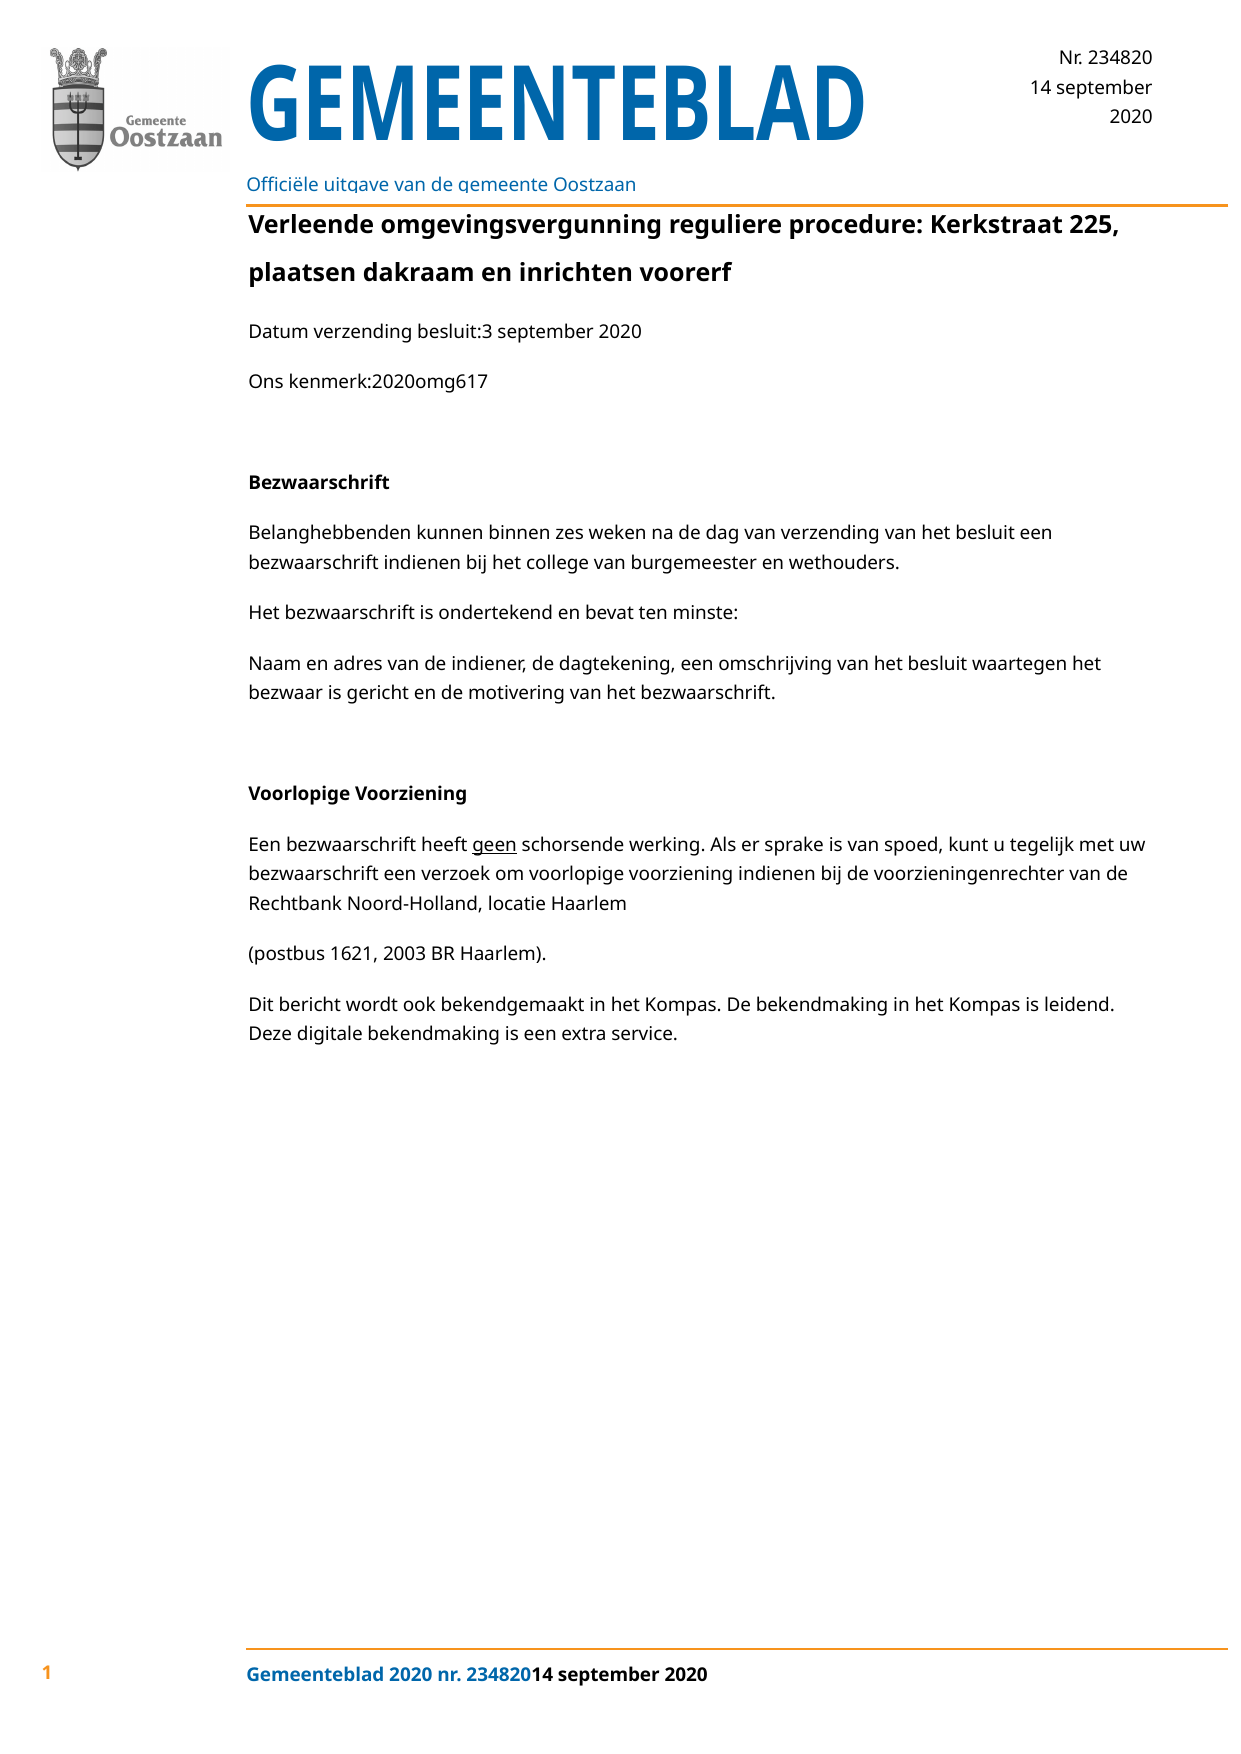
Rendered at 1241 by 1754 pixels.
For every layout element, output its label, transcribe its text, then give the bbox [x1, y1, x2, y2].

text (postbus 1621, 2003 BR Haarlem). [248, 940, 1152, 966]
text Verleende omgevingsvergunning reguliere procedure: Kerkstraat 225, plaatsen dakraam en inrichten voorerf [248, 207, 1152, 288]
text Een bezwaarschrift heeft geen schorsende werking. Als er sprake is van spoed, kunt u tegelijk met uw bezwaarschrift een verzoek om voorlopige voorziening indienen bij de voorzieningenrechter van de Rechtbank Noord-Holland, locatie Haarlem [248, 831, 1152, 916]
picture [41, 47, 231, 172]
text Voorlopige Voorziening [248, 780, 1152, 806]
text Bezwaarschrift [248, 469, 1152, 495]
text Ons kenmerk:2020omg617 [248, 368, 1152, 394]
text Het bezwaarschrift is ondertekend en bevat ten minste: [248, 599, 1152, 625]
text Datum verzending besluit:3 september 2020 [248, 318, 1152, 344]
text Dit bericht wordt ook bekendgemaakt in het Kompas. De bekendmaking in het Kompas is leidend. Deze digitale bekendmaking is een extra service. [248, 991, 1152, 1046]
text Naam en adres van de indiener, de dagtekening, een omschrijving van het besluit waartegen het bezwaar is gericht en de motivering van het bezwaarschrift. [248, 650, 1152, 705]
text Belanghebbenden kunnen binnen zes weken na de dag van verzending van het besluit een bezwaarschrift indienen bij het college van burgemeester en wethouders. [248, 519, 1152, 575]
